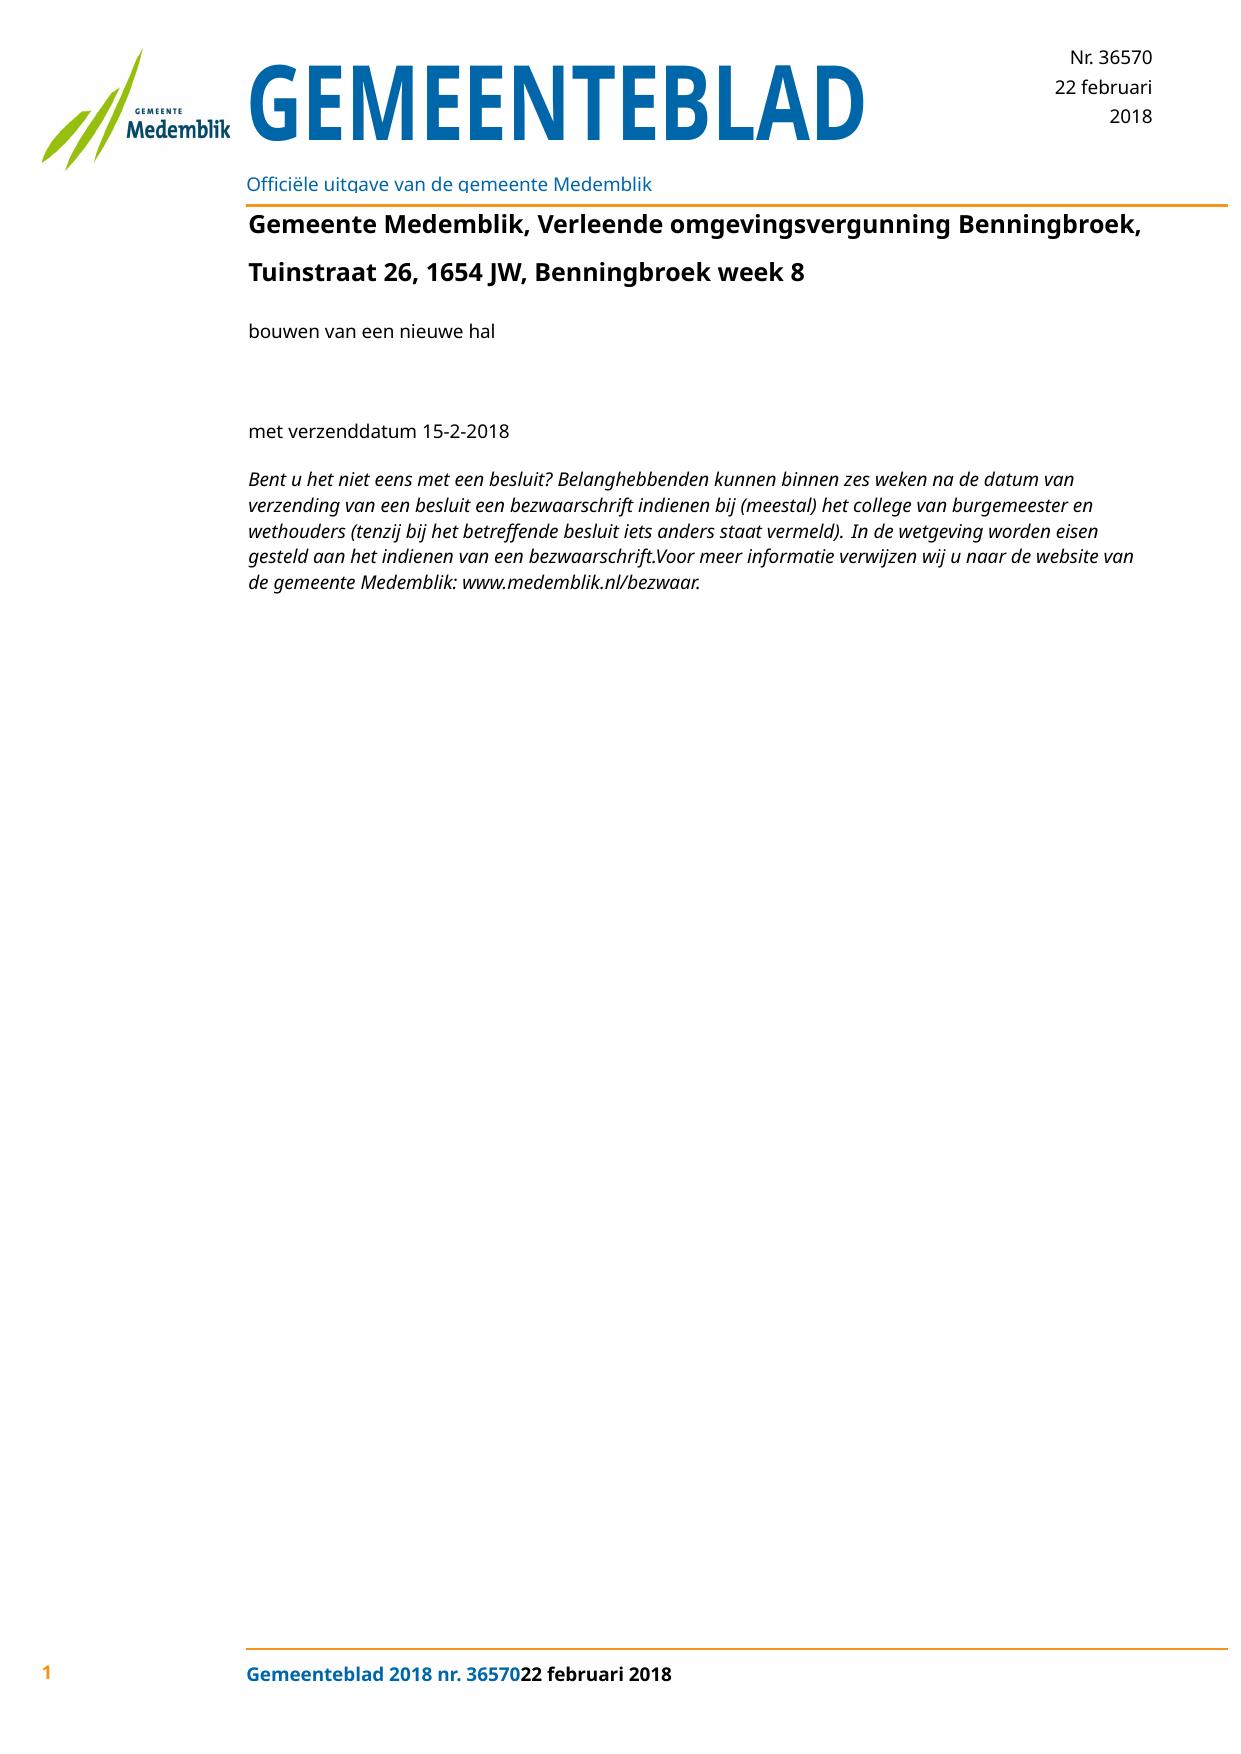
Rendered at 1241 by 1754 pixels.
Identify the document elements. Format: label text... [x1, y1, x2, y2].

text bouwen van een nieuwe hal [248, 318, 1152, 344]
picture [41, 47, 231, 172]
text Gemeente Medemblik, Verleende omgevingsvergunning Benningbroek, Tuinstraat 26, 1654 JW, Benningbroek week 8 [248, 207, 1152, 288]
text met verzenddatum 15-2-2018 [248, 419, 1152, 444]
text Bent u het niet eens met een besluit? Belanghebbenden kunnen binnen zes weken na de datum van verzending van een besluit een bezwaarschrift indienen bij (meestal) het college van burgemeester en wethouders (tenzij bij het betreffende besluit iets anders staat vermeld). In de wetgeving worden eisen gesteld aan het indienen van een bezwaarschrift.Voor meer informatie verwijzen wij u naar de website van de gemeente Medemblik: www.medemblik.nl/bezwaar. [248, 467, 1152, 595]
